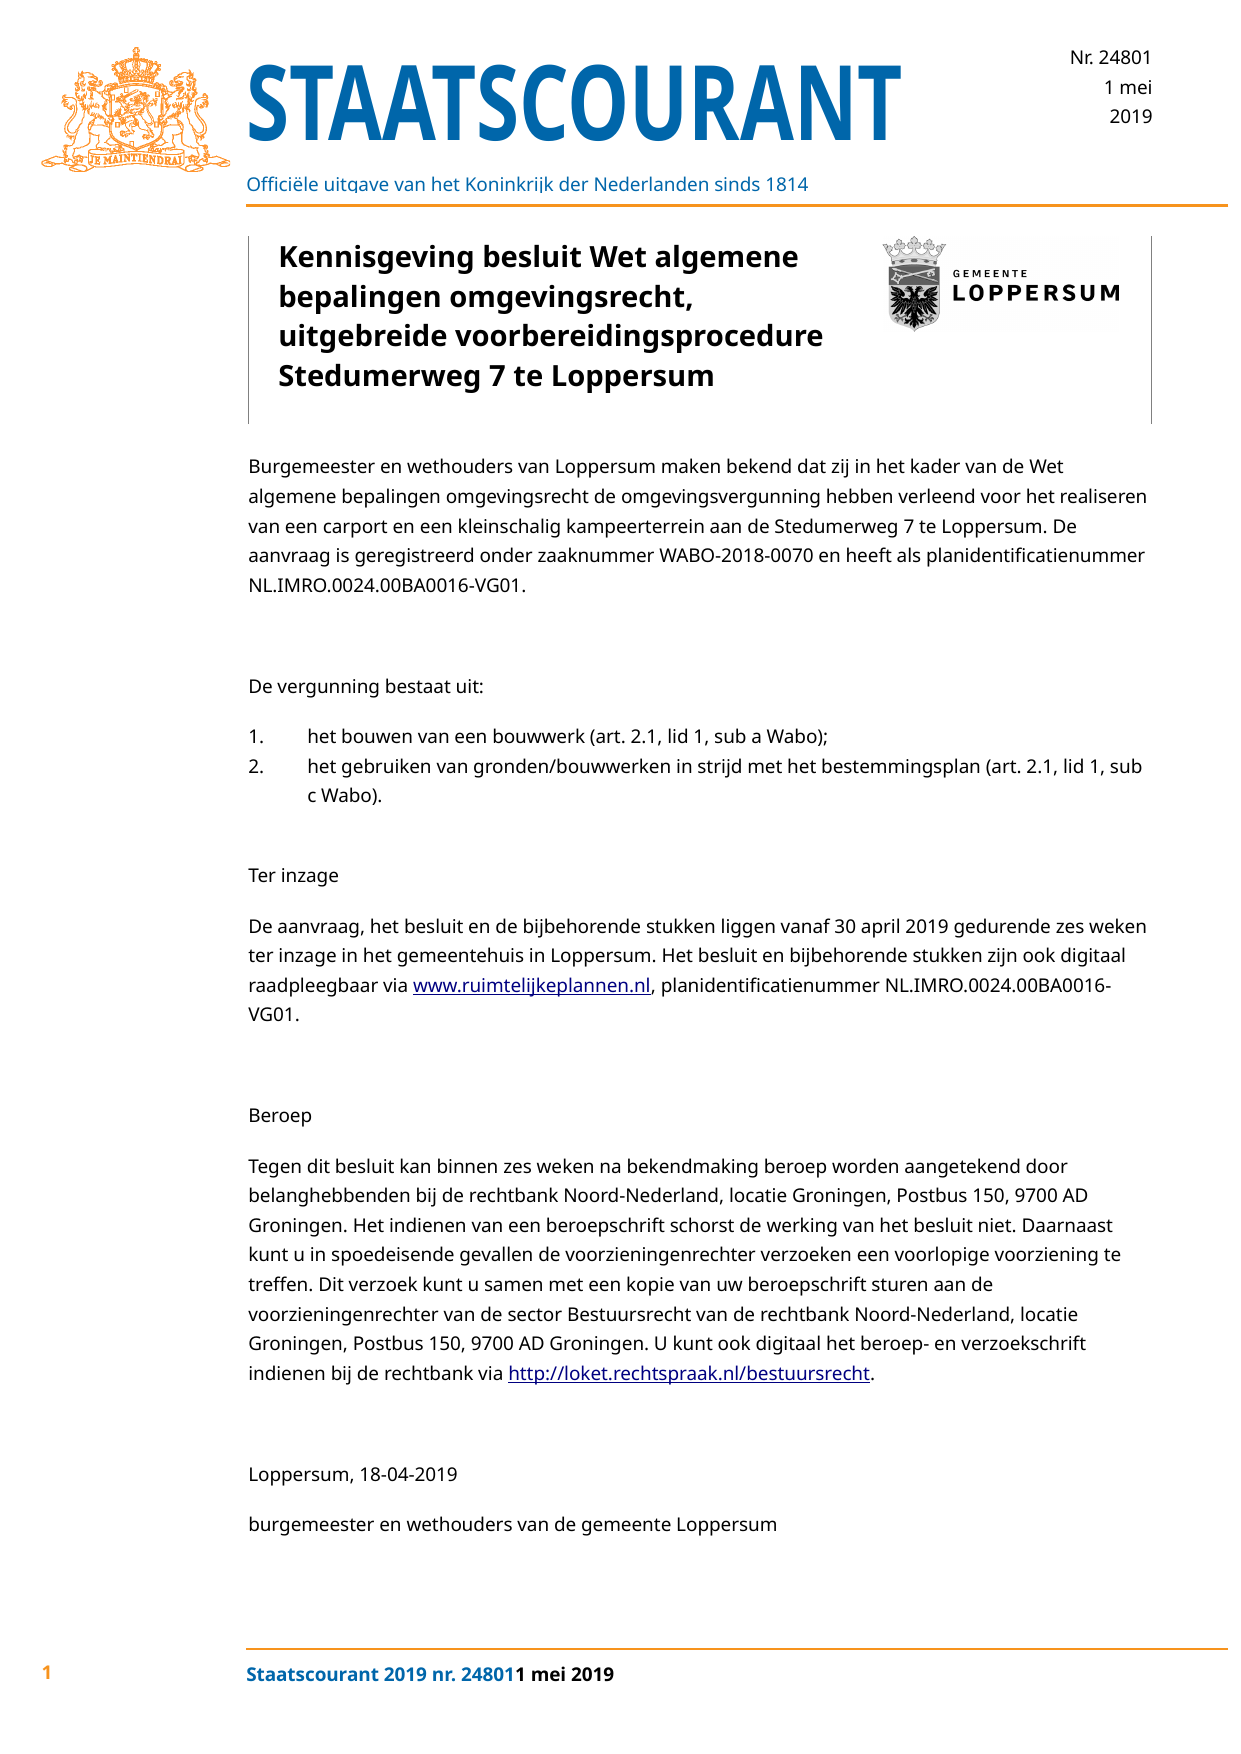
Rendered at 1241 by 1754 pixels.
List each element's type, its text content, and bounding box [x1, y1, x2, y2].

text Beroep [248, 1102, 1152, 1128]
picture [882, 236, 1119, 332]
table_header [850, 236, 1151, 424]
text De vergunning bestaat uit: [248, 673, 1152, 698]
list het bouwen van een bouwwerk (art. 2.1, lid 1, sub a Wabo); [248, 723, 1152, 749]
text Tegen dit besluit kan binnen zes weken na bekendmaking beroep worden aangetekend door belanghebbenden bij de rechtbank Noord-Nederland, locatie Groningen, Postbus 150, 9700 AD Groningen. Het indienen van een beroepschrift schorst de werking van het besluit niet. Daarnaast kunt u in spoedeisende gevallen de voorzieningenrechter verzoeken een voorlopige voorziening te treffen. Dit verzoek kunt u samen met een kopie van uw beroepschrift sturen aan de voorzieningenrechter van de sector Bestuursrecht van de rechtbank Noord-Nederland, locatie Groningen, Postbus 150, 9700 AD Groningen. U kunt ook digitaal het beroep- en verzoekschrift indienen bij de rechtbank via http://loket.rechtspraak.nl/bestuursrecht. [248, 1153, 1152, 1386]
table_header Kennisgeving besluit Wet algemene bepalingen omgevingsrecht, uitgebreide voorbereidingsprocedure Stedumerweg 7 te Loppersum [249, 236, 850, 424]
text Burgemeester en wethouders van Loppersum maken bekend dat zij in het kader van de Wet algemene bepalingen omgevingsrecht de omgevingsvergunning hebben verleend voor het realiseren van een carport en een kleinschalig kampeerterrein aan de Stedumerweg 7 te Loppersum. De aanvraag is geregistreerd onder zaaknummer WABO-2018-0070 en heeft als planidentificatienummer NL.IMRO.0024.00BA0016-VG01. [248, 454, 1152, 598]
text De aanvraag, het besluit en de bijbehorende stukken liggen vanaf 30 april 2019 gedurende zes weken ter inzage in het gemeentehuis in Loppersum. Het besluit en bijbehorende stukken zijn ook digitaal raadpleegbaar via www.ruimtelijkeplannen.nl, planidentificatienummer NL.IMRO.0024.00BA0016-VG01. [248, 913, 1152, 1027]
text Loppersum, 18-04-2019 [248, 1461, 1152, 1486]
picture [41, 47, 231, 172]
text Ter inzage [248, 862, 1152, 888]
text burgemeester en wethouders van de gemeente Loppersum [248, 1511, 1152, 1537]
list het gebruiken van gronden/bouwwerken in strijd met het bestemmingsplan (art. 2.1, lid 1, sub c Wabo). [248, 753, 1152, 808]
